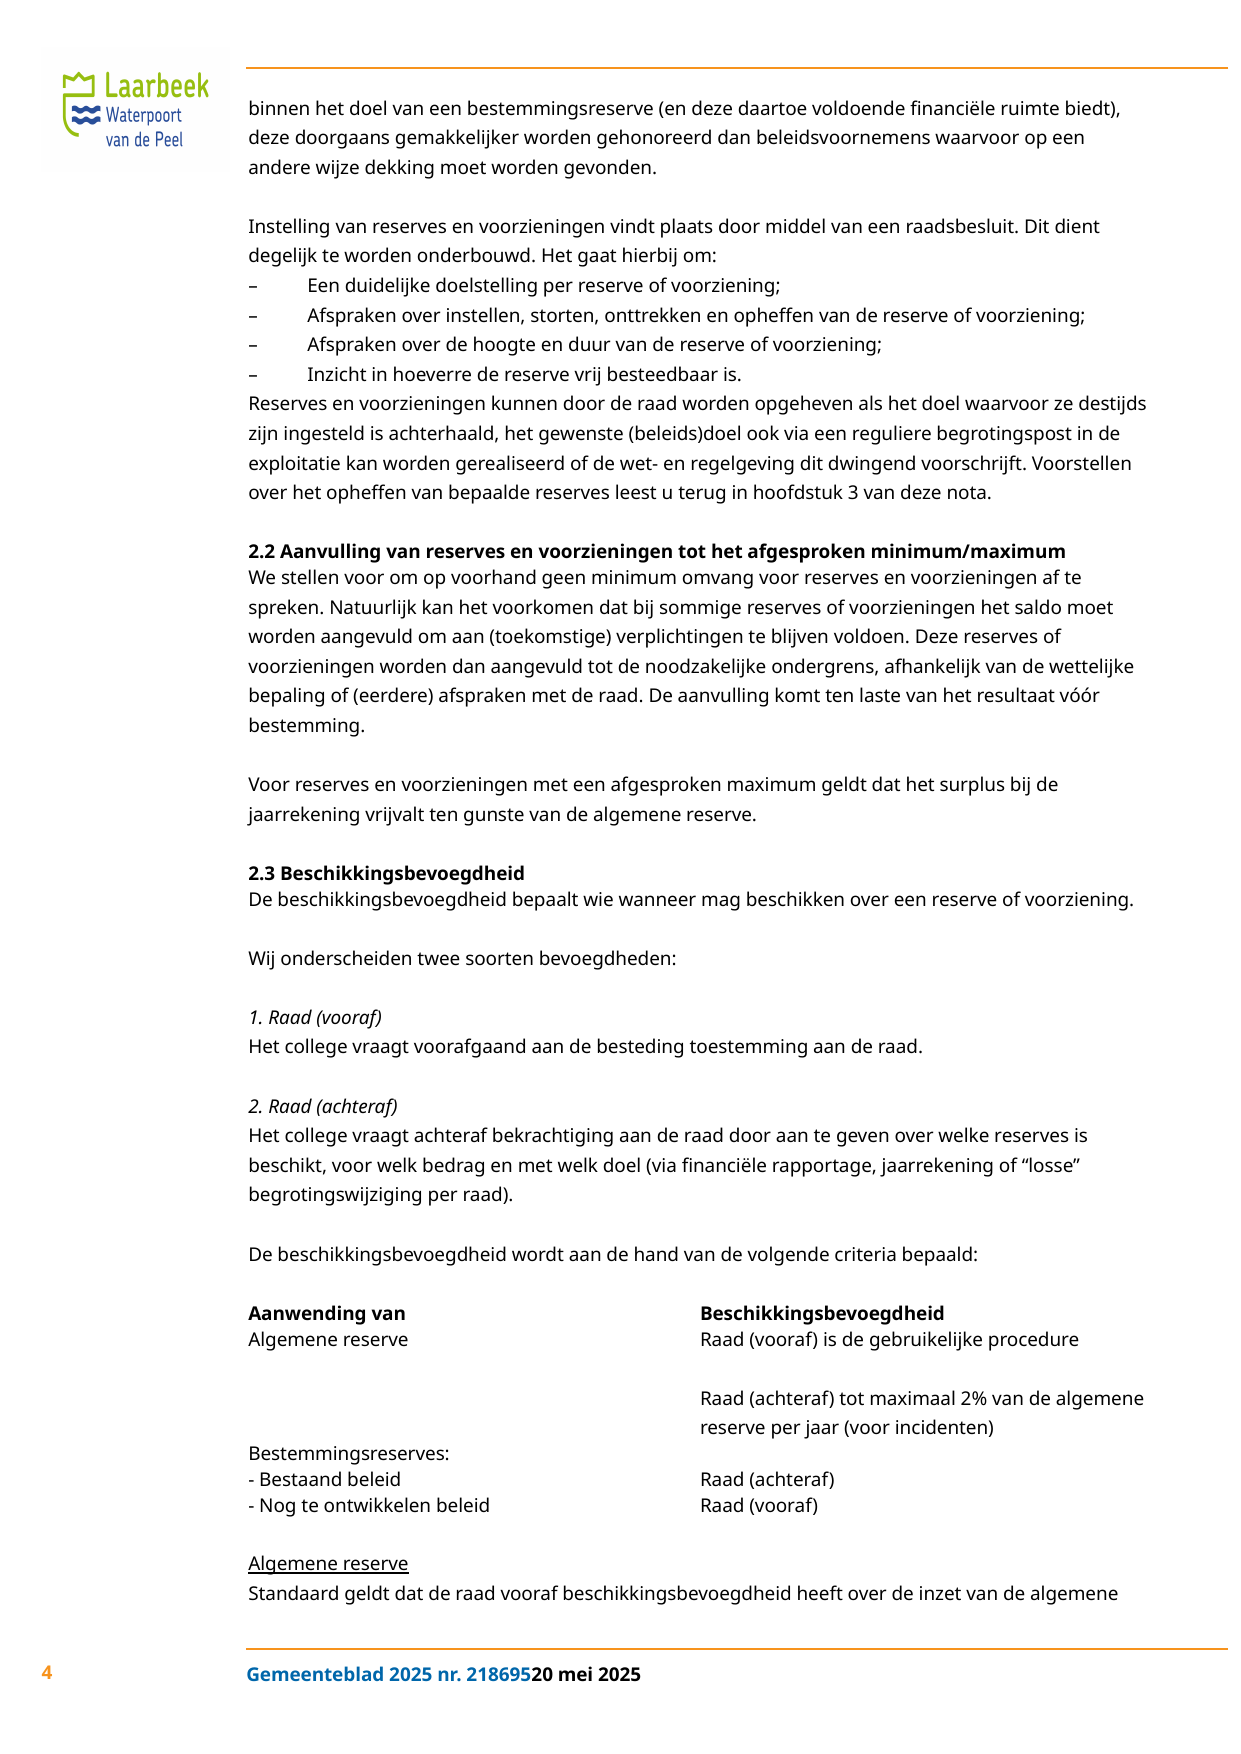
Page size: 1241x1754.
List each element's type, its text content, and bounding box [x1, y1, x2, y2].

table_cell Algemene reserve [248, 1326, 700, 1440]
table_cell Bestemmingsreserves: [248, 1440, 700, 1466]
picture [41, 47, 231, 172]
text Wij onderscheiden twee soorten bevoegdheden: [248, 945, 1152, 971]
text Instelling van reserves en voorzieningen vindt plaats door middel van een raadsbesluit. Dit dient degelijk te worden onderbouwd. Het gaat hierbij om: [248, 213, 1152, 268]
list Afspraken over de hoogte en duur van de reserve of voorziening; [248, 331, 1152, 357]
text binnen het doel van een bestemmingsreserve (en deze daartoe voldoende financiële ruimte biedt), deze doorgaans gemakkelijker worden gehonoreerd dan beleidsvoornemens waarvoor op een andere wijze dekking moet worden gevonden. [248, 95, 1152, 180]
text Voor reserves en voorzieningen met een afgesproken maximum geldt dat het surplus bij de jaarrekening vrijvalt ten gunste van de algemene reserve. [248, 771, 1152, 827]
table_header Beschikkingsbevoegdheid [700, 1300, 1152, 1326]
table_cell Raad (vooraf) [700, 1492, 1152, 1517]
list Een duidelijke doelstelling per reserve of voorziening; [248, 272, 1152, 298]
table_cell Raad (vooraf) is de gebruikelijke procedure Raad (achteraf) tot maximaal 2% van de algemene reserve per jaar (voor incidenten) [700, 1326, 1152, 1440]
text Het college vraagt voorafgaand aan de besteding toestemming aan de raad. [248, 1034, 1152, 1059]
table_cell - Nog te ontwikkelen beleid [248, 1492, 700, 1517]
table_header Aanwending van [248, 1300, 700, 1326]
text 2.2 Aanvulling van reserves en voorzieningen tot het afgesproken minimum/maximum [248, 538, 1152, 564]
text Het college vraagt achteraf bekrachtiging aan de raad door aan te geven over welke reserves is beschikt, voor welk bedrag en met welk doel (via financiële rapportage, jaarrekening of “losse” begrotingswijziging per raad). [248, 1122, 1152, 1207]
table_cell [700, 1440, 1152, 1466]
text Reserves en voorzieningen kunnen door de raad worden opgeheven als het doel waarvoor ze destijds zijn ingesteld is achterhaald, het gewenste (beleids)doel ook via een reguliere begrotingspost in de exploitatie kan worden gerealiseerd of de wet- en regelgeving dit dwingend voorschrijft. Voorstellen over het opheffen van bepaalde reserves leest u terug in hoofdstuk 3 van deze nota. [248, 391, 1152, 505]
text Algemene reserve [248, 1550, 1152, 1576]
list Afspraken over instellen, storten, onttrekken en opheffen van de reserve of voorziening; [248, 302, 1152, 328]
list Inzicht in hoeverre de reserve vrij besteedbaar is. [248, 361, 1152, 387]
text We stellen voor om op voorhand geen minimum omvang voor reserves en voorzieningen af te spreken. Natuurlijk kan het voorkomen dat bij sommige reserves of voorzieningen het saldo moet worden aangevuld om aan (toekomstige) verplichtingen te blijven voldoen. Deze reserves of voorzieningen worden dan aangevuld tot de noodzakelijke ondergrens, afhankelijk van de wettelijke bepaling of (eerdere) afspraken met de raad. De aanvulling komt ten laste van het resultaat vóór bestemming. [248, 564, 1152, 738]
text Standaard geldt dat de raad vooraf beschikkingsbevoegdheid heeft over de inzet van de algemene [248, 1580, 1152, 1606]
table_cell - Bestaand beleid [248, 1466, 700, 1492]
table_cell Raad (achteraf) [700, 1466, 1152, 1492]
text 1. Raad (vooraf) [248, 1004, 1152, 1030]
text 2. Raad (achteraf) [248, 1093, 1152, 1119]
text De beschikkingsbevoegdheid wordt aan de hand van de volgende criteria bepaald: [248, 1241, 1152, 1267]
text De beschikkingsbevoegdheid bepaalt wie wanneer mag beschikken over een reserve of voorziening. [248, 886, 1152, 912]
text 2.3 Beschikkingsbevoegdheid [248, 860, 1152, 886]
